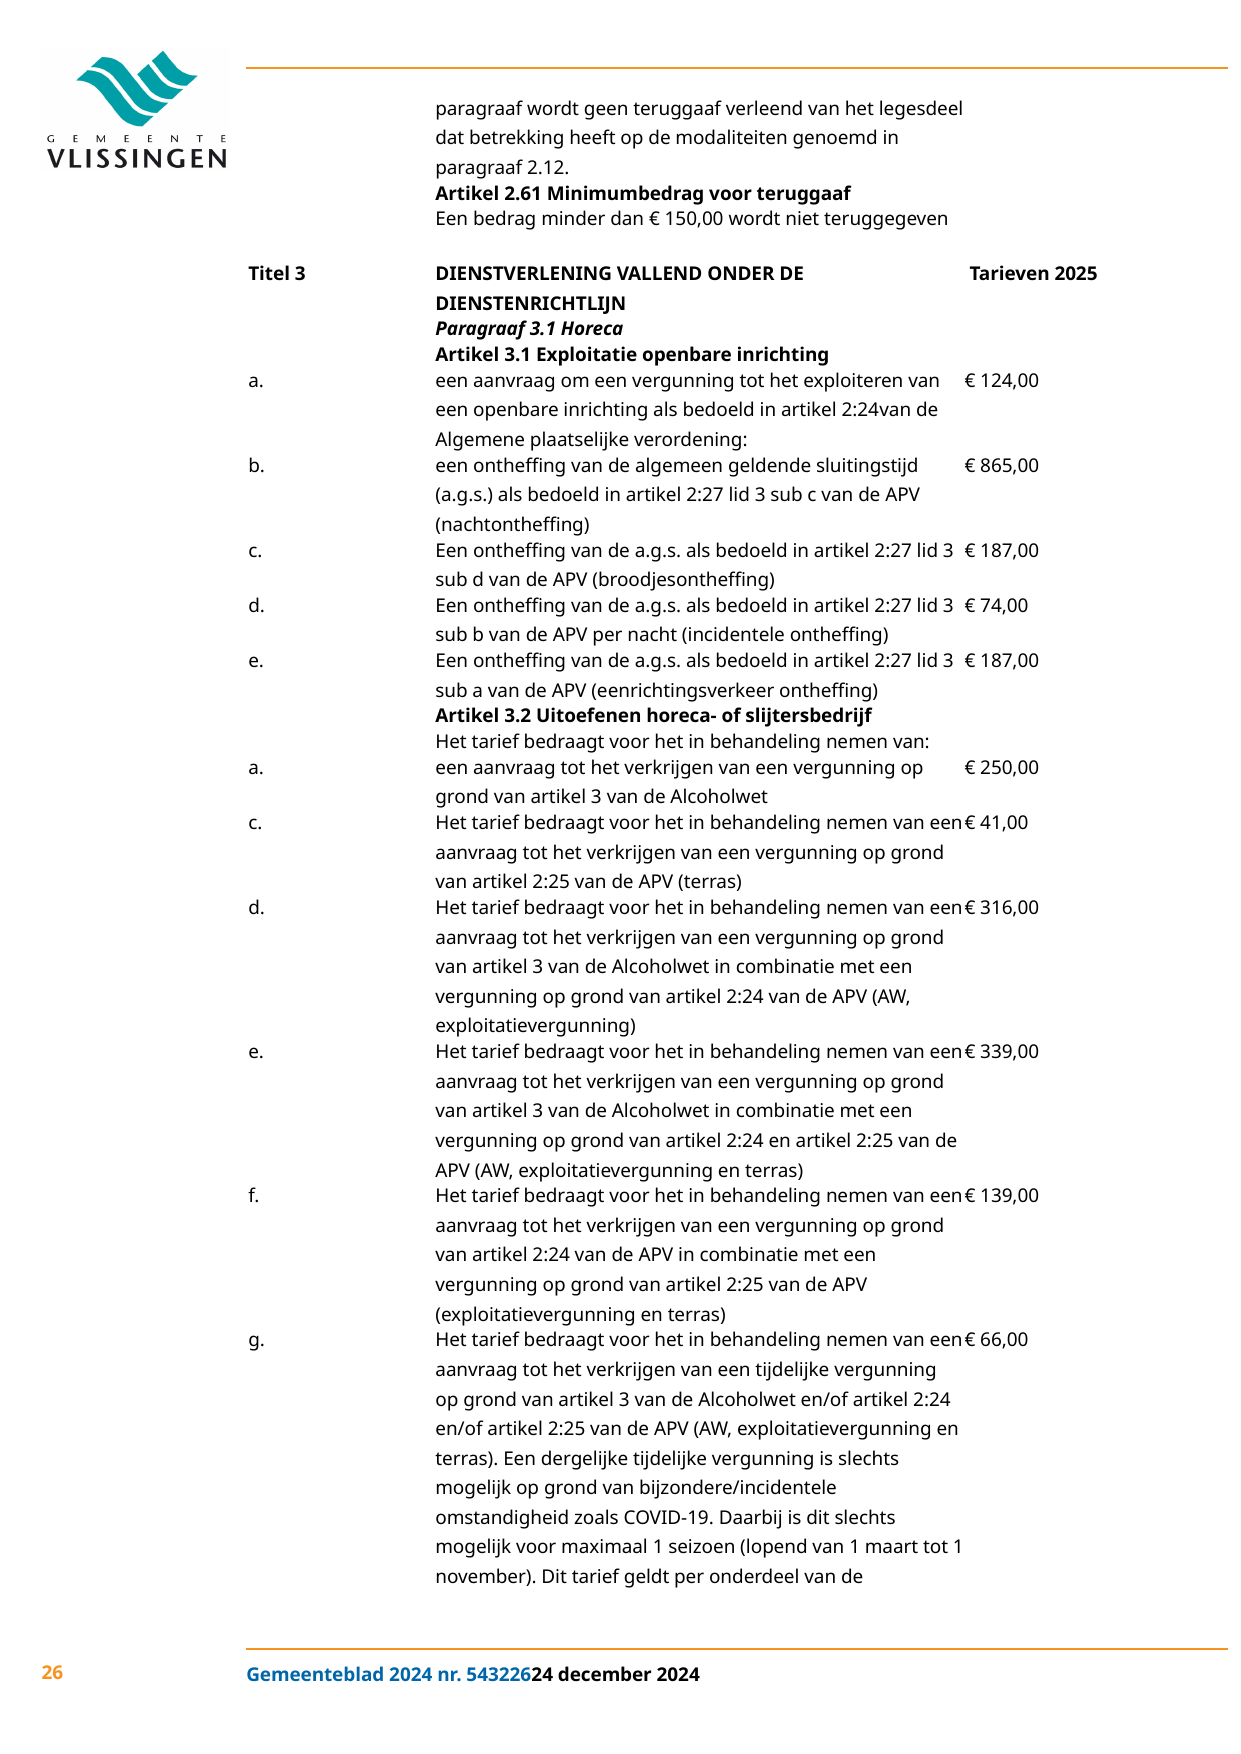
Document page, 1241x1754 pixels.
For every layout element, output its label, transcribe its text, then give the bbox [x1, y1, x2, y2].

table_cell [964, 729, 1152, 754]
table_cell d. [248, 894, 435, 1038]
table_cell € 865,00 [964, 452, 1152, 537]
table_cell Een bedrag minder dan € 150,00 wordt niet teruggegeven [435, 205, 964, 231]
table_cell [248, 95, 435, 180]
table_cell [248, 180, 435, 205]
table_cell [248, 316, 435, 341]
table_cell f. [248, 1183, 435, 1327]
table_cell € 187,00 [964, 648, 1152, 703]
table_cell [248, 205, 435, 231]
table_cell a. [248, 754, 435, 809]
table_cell een ontheffing van de algemeen geldende sluitingstijd (a.g.s.) als bedoeld in artikel 2:27 lid 3 sub c van de APV (nachtontheffing) [435, 452, 964, 537]
table_cell DIENSTVERLENING VALLEND ONDER DE DIENSTENRICHTLIJN [435, 260, 964, 316]
table_cell Een ontheffing van de a.g.s. als bedoeld in artikel 2:27 lid 3 sub a van de APV (eenrichtingsverkeer ontheffing) [435, 648, 964, 703]
table_cell € 41,00 [964, 810, 1152, 894]
table_cell Titel 3 [248, 260, 435, 316]
table_cell [964, 205, 1152, 231]
table_cell d. [248, 592, 435, 647]
table_cell a. [248, 367, 435, 452]
table_cell Een ontheffing van de a.g.s. als bedoeld in artikel 2:27 lid 3 sub b van de APV per nacht (incidentele ontheffing) [435, 592, 964, 647]
table_cell paragraaf wordt geen teruggaaf verleend van het legesdeel dat betrekking heeft op de modaliteiten genoemd in paragraaf 2.12. [435, 95, 964, 180]
table_cell Artikel 3.2 Uitoefenen horeca- of slijtersbedrijf [435, 703, 964, 728]
table_cell € 316,00 [964, 894, 1152, 1038]
table_cell € 66,00 [964, 1327, 1152, 1589]
table_cell € 250,00 [964, 754, 1152, 809]
table_cell g. [248, 1327, 435, 1589]
table_cell € 139,00 [964, 1183, 1152, 1327]
table_cell [248, 703, 435, 728]
table_cell [248, 729, 435, 754]
table_cell een aanvraag om een vergunning tot het exploiteren van een openbare inrichting als bedoeld in artikel 2:24van de Algemene plaatselijke verordening: [435, 367, 964, 452]
table_cell € 339,00 [964, 1039, 1152, 1182]
table_cell [964, 341, 1152, 367]
table_header [964, 235, 1152, 260]
table_cell € 124,00 [964, 367, 1152, 452]
table_cell [248, 341, 435, 367]
picture [41, 47, 231, 172]
table_cell e. [248, 648, 435, 703]
table_cell Het tarief bedraagt voor het in behandeling nemen van: [435, 729, 964, 754]
table_header [435, 235, 964, 260]
table_cell Het tarief bedraagt voor het in behandeling nemen van een aanvraag tot het verkrijgen van een vergunning op grond van artikel 3 van de Alcoholwet in combinatie met een vergunning op grond van artikel 2:24 en artikel 2:25 van de APV (AW, exploitatievergunning en terras) [435, 1039, 964, 1182]
table_cell Het tarief bedraagt voor het in behandeling nemen van een aanvraag tot het verkrijgen van een vergunning op grond van artikel 2:25 van de APV (terras) [435, 810, 964, 894]
table_cell Paragraaf 3.1 Horeca [435, 316, 964, 341]
table_cell Artikel 2.61 Minimumbedrag voor teruggaaf [435, 180, 964, 205]
table_cell Artikel 3.1 Exploitatie openbare inrichting [435, 341, 964, 367]
table_cell b. [248, 452, 435, 537]
table_cell Tarieven 2025 [964, 260, 1152, 316]
table_cell c. [248, 810, 435, 894]
table_cell c. [248, 537, 435, 592]
table_cell een aanvraag tot het verkrijgen van een vergunning op grond van artikel 3 van de Alcoholwet [435, 754, 964, 809]
table_cell [964, 180, 1152, 205]
table_cell [964, 95, 1152, 180]
table_cell Het tarief bedraagt voor het in behandeling nemen van een aanvraag tot het verkrijgen van een tijdelijke vergunning op grond van artikel 3 van de Alcoholwet en/of artikel 2:24 en/of artikel 2:25 van de APV (AW, exploitatievergunning en terras). Een dergelijke tijdelijke vergunning is slechts mogelijk op grond van bijzondere/incidentele omstandigheid zoals COVID-19. Daarbij is dit slechts mogelijk voor maximaal 1 seizoen (lopend van 1 maart tot 1 november). Dit tarief geldt per onderdeel van de [435, 1327, 964, 1589]
table_cell Het tarief bedraagt voor het in behandeling nemen van een aanvraag tot het verkrijgen van een vergunning op grond van artikel 2:24 van de APV in combinatie met een vergunning op grond van artikel 2:25 van de APV (exploitatievergunning en terras) [435, 1183, 964, 1327]
table_cell [964, 316, 1152, 341]
table_cell Een ontheffing van de a.g.s. als bedoeld in artikel 2:27 lid 3 sub d van de APV (broodjesontheffing) [435, 537, 964, 592]
table_cell € 74,00 [964, 592, 1152, 647]
table_header [248, 235, 435, 260]
table_cell Het tarief bedraagt voor het in behandeling nemen van een aanvraag tot het verkrijgen van een vergunning op grond van artikel 3 van de Alcoholwet in combinatie met een vergunning op grond van artikel 2:24 van de APV (AW, exploitatievergunning) [435, 894, 964, 1038]
table_cell [964, 703, 1152, 728]
table_cell € 187,00 [964, 537, 1152, 592]
table_cell e. [248, 1039, 435, 1182]
